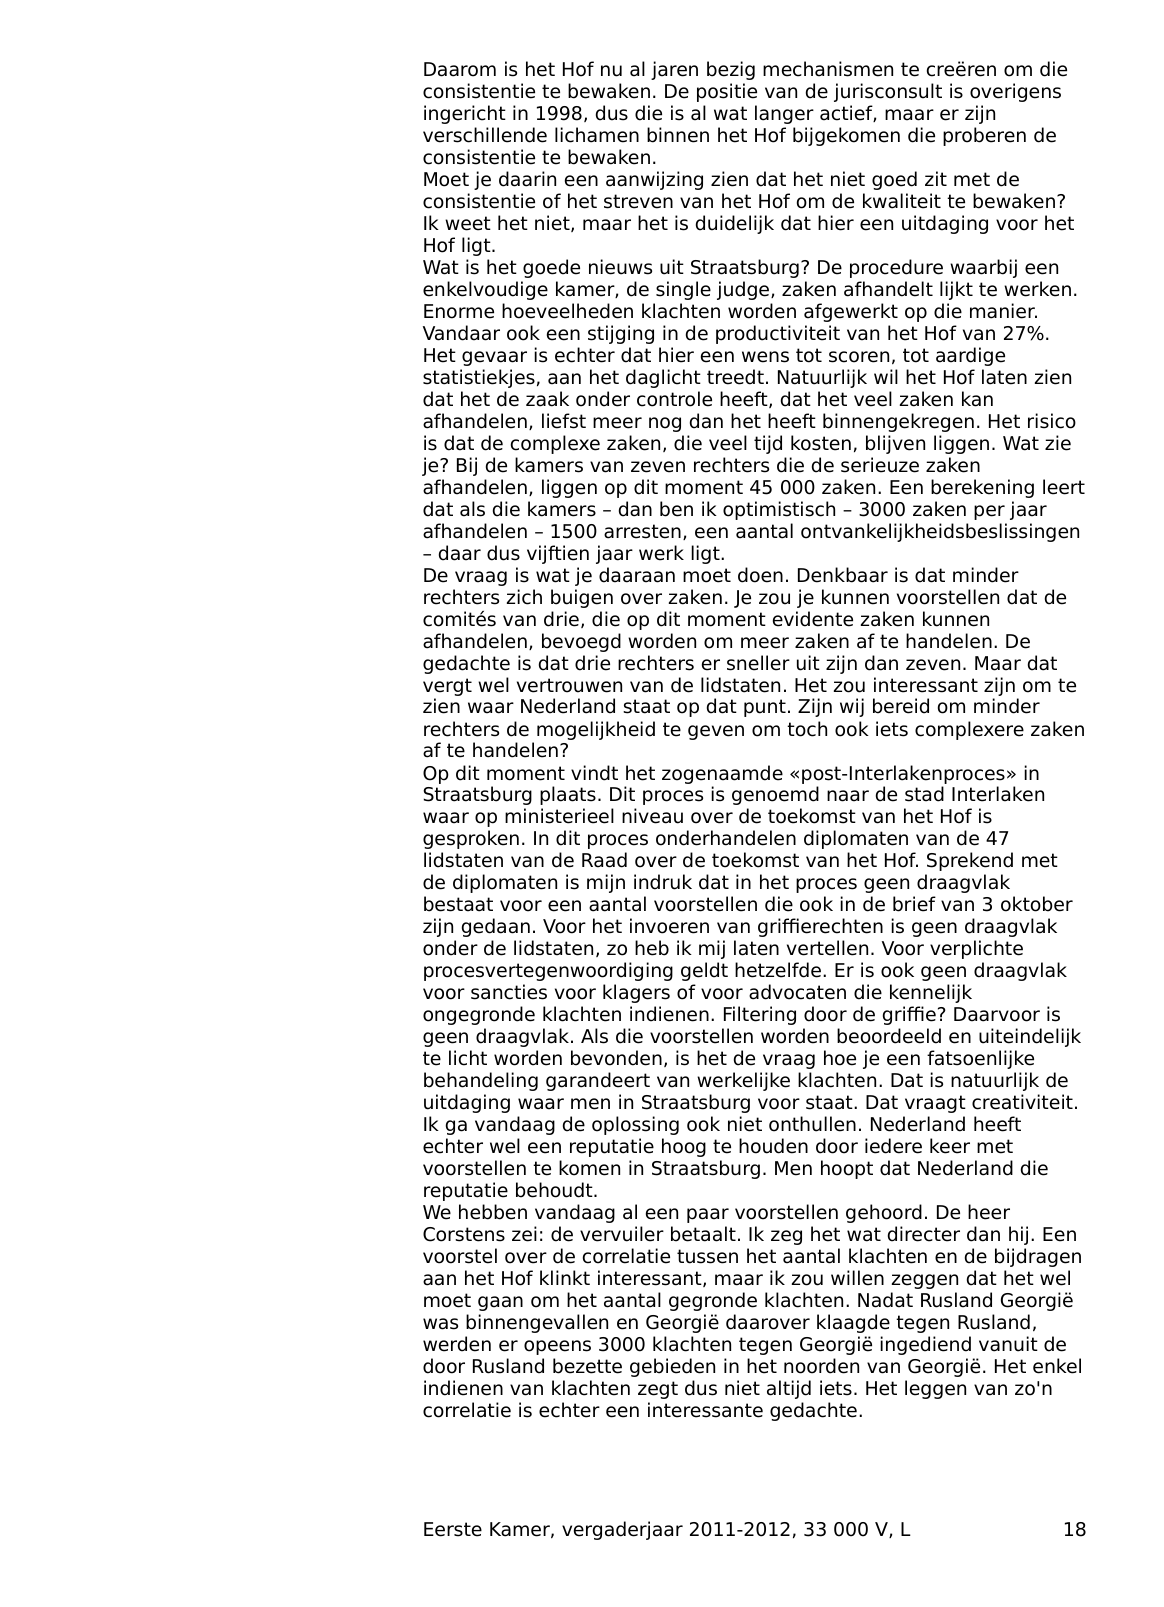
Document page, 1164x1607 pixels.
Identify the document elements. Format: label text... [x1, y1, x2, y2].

text De vraag is wat je daaraan moet doen. Denkbaar is dat minder rechters zich buigen over zaken. Je zou je kunnen voorstellen dat de comités van drie, die op dit moment evidente zaken kunnen afhandelen, bevoegd worden om meer zaken af te handelen. De gedachte is dat drie rechters er sneller uit zijn dan zeven. Maar dat vergt wel vertrouwen van de lidstaten. Het zou interessant zijn om te zien waar Nederland staat op dat punt. Zijn wij bereid om minder rechters de mogelijkheid te geven om toch ook iets complexere zaken af te handelen? [422, 564, 1087, 762]
text Moet je daarin een aanwijzing zien dat het niet goed zit met de consistentie of het streven van het Hof om de kwaliteit te bewaken? Ik weet het niet, maar het is duidelijk dat hier een uitdaging voor het Hof ligt. [422, 169, 1087, 257]
text We hebben vandaag al een paar voorstellen gehoord. De heer Corstens zei: de vervuiler betaalt. Ik zeg het wat directer dan hij. Een voorstel over de correlatie tussen het aantal klachten en de bijdragen aan het Hof klinkt interessant, maar ik zou willen zeggen dat het wel moet gaan om het aantal gegronde klachten. Nadat Rusland Georgië was binnengevallen en Georgië daarover klaagde tegen Rusland, werden er opeens 3000 klachten tegen Georgië ingediend vanuit de door Rusland bezette gebieden in het noorden van Georgië. Het enkel indienen van klachten zegt dus niet altijd iets. Het leggen van zo'n correlatie is echter een interessante gedachte. [422, 1202, 1087, 1422]
text Wat is het goede nieuws uit Straatsburg? De procedure waarbij een enkelvoudige kamer, de single judge, zaken afhandelt lijkt te werken. Enorme hoeveelheden klachten worden afgewerkt op die manier. Vandaar ook een stijging in de productiviteit van het Hof van 27%. [422, 257, 1087, 345]
text Daarom is het Hof nu al jaren bezig mechanismen te creëren om die consistentie te bewaken. De positie van de jurisconsult is overigens ingericht in 1998, dus die is al wat langer actief, maar er zijn verschillende lichamen binnen het Hof bijgekomen die proberen de consistentie te bewaken. [422, 59, 1087, 169]
text Op dit moment vindt het zogenaamde «post-Interlakenproces» in Straatsburg plaats. Dit proces is genoemd naar de stad Interlaken waar op ministerieel niveau over de toekomst van het Hof is gesproken. In dit proces onderhandelen diplomaten van de 47 lidstaten van de Raad over de toekomst van het Hof. Sprekend met de diplomaten is mijn indruk dat in het proces geen draagvlak bestaat voor een aantal voorstellen die ook in de brief van 3 oktober zijn gedaan. Voor het invoeren van griffierechten is geen draagvlak onder de lidstaten, zo heb ik mij laten vertellen. Voor verplichte procesvertegenwoordiging geldt hetzelfde. Er is ook geen draagvlak voor sancties voor klagers of voor advocaten die kennelijk ongegronde klachten indienen. Filtering door de griffie? Daarvoor is geen draagvlak. Als die voorstellen worden beoordeeld en uiteindelijk te licht worden bevonden, is het de vraag hoe je een fatsoenlijke behandeling garandeert van werkelijke klachten. Dat is natuurlijk de uitdaging waar men in Straatsburg voor staat. Dat vraagt creativiteit. Ik ga vandaag de oplossing ook niet onthullen. Nederland heeft echter wel een reputatie hoog te houden door iedere keer met voorstellen te komen in Straatsburg. Men hoopt dat Nederland die reputatie behoudt. [422, 762, 1087, 1202]
text Het gevaar is echter dat hier een wens tot scoren, tot aardige statistiekjes, aan het daglicht treedt. Natuurlijk wil het Hof laten zien dat het de zaak onder controle heeft, dat het veel zaken kan afhandelen, liefst meer nog dan het heeft binnengekregen. Het risico is dat de complexe zaken, die veel tijd kosten, blijven liggen. Wat zie je? Bij de kamers van zeven rechters die de serieuze zaken afhandelen, liggen op dit moment 45 000 zaken. Een berekening leert dat als die kamers – dan ben ik optimistisch – 3000 zaken per jaar afhandelen – 1500 arresten, een aantal ontvankelijkheidsbeslissingen – daar dus vijftien jaar werk ligt. [422, 345, 1087, 564]
